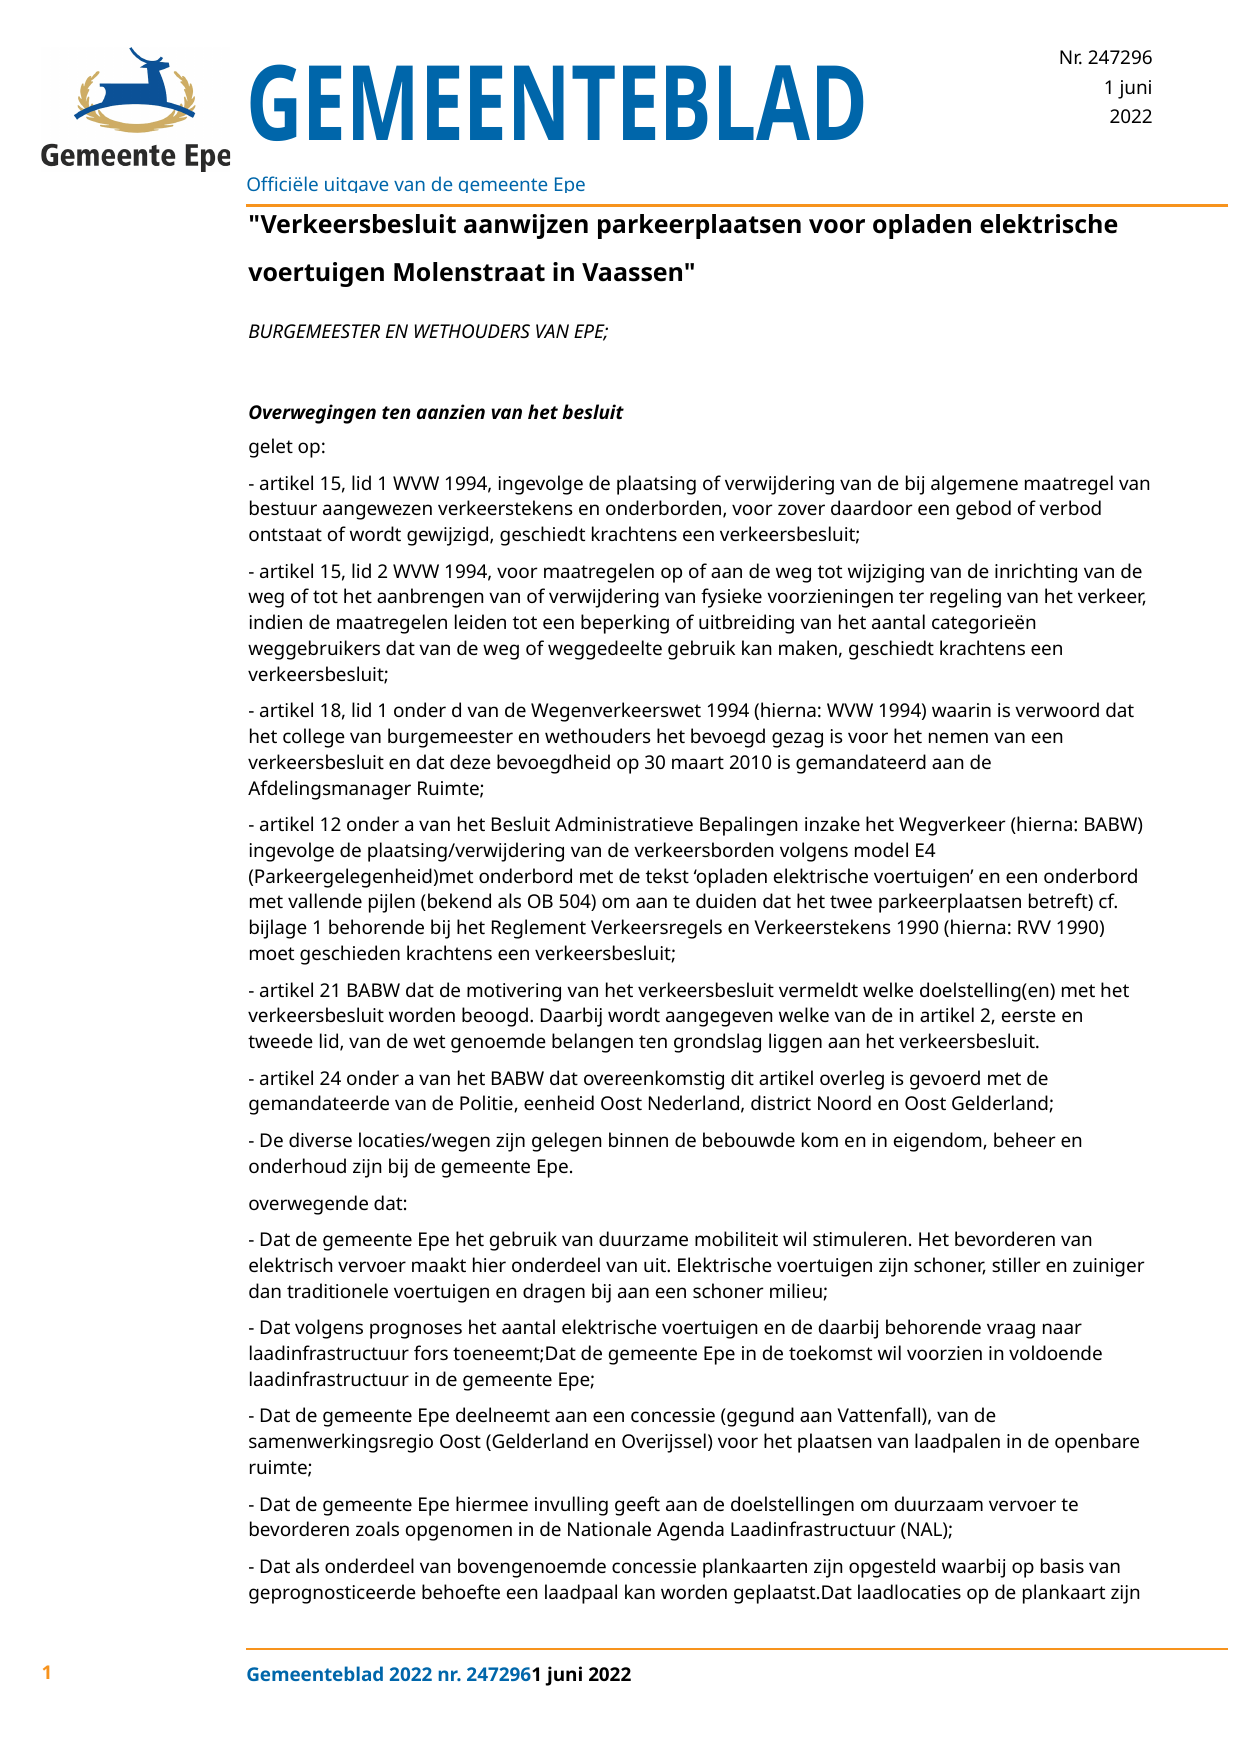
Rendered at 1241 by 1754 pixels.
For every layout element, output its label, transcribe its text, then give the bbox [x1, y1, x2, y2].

text "Verkeersbesluit aanwijzen parkeerplaatsen voor opladen elektrische voertuigen Molenstraat in Vaassen" [248, 207, 1152, 288]
text Overwegingen ten aanzien van het besluit [248, 399, 1152, 425]
text - Dat de gemeente Epe hiermee invulling geeft aan de doelstellingen om duurzaam vervoer te bevorderen zoals opgenomen in de Nationale Agenda Laadinfrastructuur (NAL); [248, 1491, 1152, 1542]
text BURGEMEESTER EN WETHOUDERS VAN EPE; [248, 318, 1152, 344]
picture [41, 47, 231, 172]
text - Dat volgens prognoses het aantal elektrische voertuigen en de daarbij behorende vraag naar laadinfrastructuur fors toeneemt;Dat de gemeente Epe in de toekomst wil voorzien in voldoende laadinfrastructuur in de gemeente Epe; [248, 1314, 1152, 1392]
text - Dat de gemeente Epe het gebruik van duurzame mobiliteit wil stimuleren. Het bevorderen van elektrisch vervoer maakt hier onderdeel van uit. Elektrische voertuigen zijn schoner, stiller en zuiniger dan traditionele voertuigen en dragen bij aan een schoner milieu; [248, 1226, 1152, 1303]
text - artikel 12 onder a van het Besluit Administratieve Bepalingen inzake het Wegverkeer (hierna: BABW) ingevolge de plaatsing/verwijdering van de verkeersborden volgens model E4 (Parkeergelegenheid)met onderbord met de tekst ‘opladen elektrische voertuigen’ en een onderbord met vallende pijlen (bekend als OB 504) om aan te duiden dat het twee parkeerplaatsen betreft) cf. bijlage 1 behorende bij het Reglement Verkeersregels en Verkeerstekens 1990 (hierna: RVV 1990) moet geschieden krachtens een verkeersbesluit; [248, 811, 1152, 966]
text - Dat de gemeente Epe deelneemt aan een concessie (gegund aan Vattenfall), van de samenwerkingsregio Oost (Gelderland en Overijssel) voor het plaatsen van laadpalen in de openbare ruimte; [248, 1403, 1152, 1480]
text - artikel 15, lid 1 WVW 1994, ingevolge de plaatsing of verwijdering van de bij algemene maatregel van bestuur aangewezen verkeerstekens en onderborden, voor zover daardoor een gebod of verbod ontstaat of wordt gewijzigd, geschiedt krachtens een verkeersbesluit; [248, 470, 1152, 547]
text - artikel 21 BABW dat de motivering van het verkeersbesluit vermeldt welke doelstelling(en) met het verkeersbesluit worden beoogd. Daarbij wordt aangegeven welke van de in artikel 2, eerste en tweede lid, van de wet genoemde belangen ten grondslag liggen aan het verkeersbesluit. [248, 977, 1152, 1054]
text - artikel 18, lid 1 onder d van de Wegenverkeerswet 1994 (hierna: WVW 1994) waarin is verwoord dat het college van burgemeester en wethouders het bevoegd gezag is voor het nemen van een verkeersbesluit en dat deze bevoegdheid op 30 maart 2010 is gemandateerd aan de Afdelingsmanager Ruimte; [248, 698, 1152, 801]
text - artikel 24 onder a van het BABW dat overeenkomstig dit artikel overleg is gevoerd met de gemandateerde van de Politie, eenheid Oost Nederland, district Noord en Oost Gelderland; [248, 1065, 1152, 1116]
text - artikel 15, lid 2 WVW 1994, voor maatregelen op of aan de weg tot wijziging van de inrichting van de weg of tot het aanbrengen van of verwijdering van fysieke voorzieningen ter regeling van het verkeer, indien de maatregelen leiden tot een beperking of uitbreiding van het aantal categorieën weggebruikers dat van de weg of weggedeelte gebruik kan maken, geschiedt krachtens een verkeersbesluit; [248, 558, 1152, 687]
text - Dat als onderdeel van bovengenoemde concessie plankaarten zijn opgesteld waarbij op basis van geprognosticeerde behoefte een laadpaal kan worden geplaatst.Dat laadlocaties op de plankaart zijn [248, 1553, 1152, 1604]
text overwegende dat: [248, 1190, 1152, 1215]
text gelet op: [248, 433, 1152, 459]
text - De diverse locaties/wegen zijn gelegen binnen de bebouwde kom en in eigendom, beheer en onderhoud zijn bij de gemeente Epe. [248, 1127, 1152, 1179]
